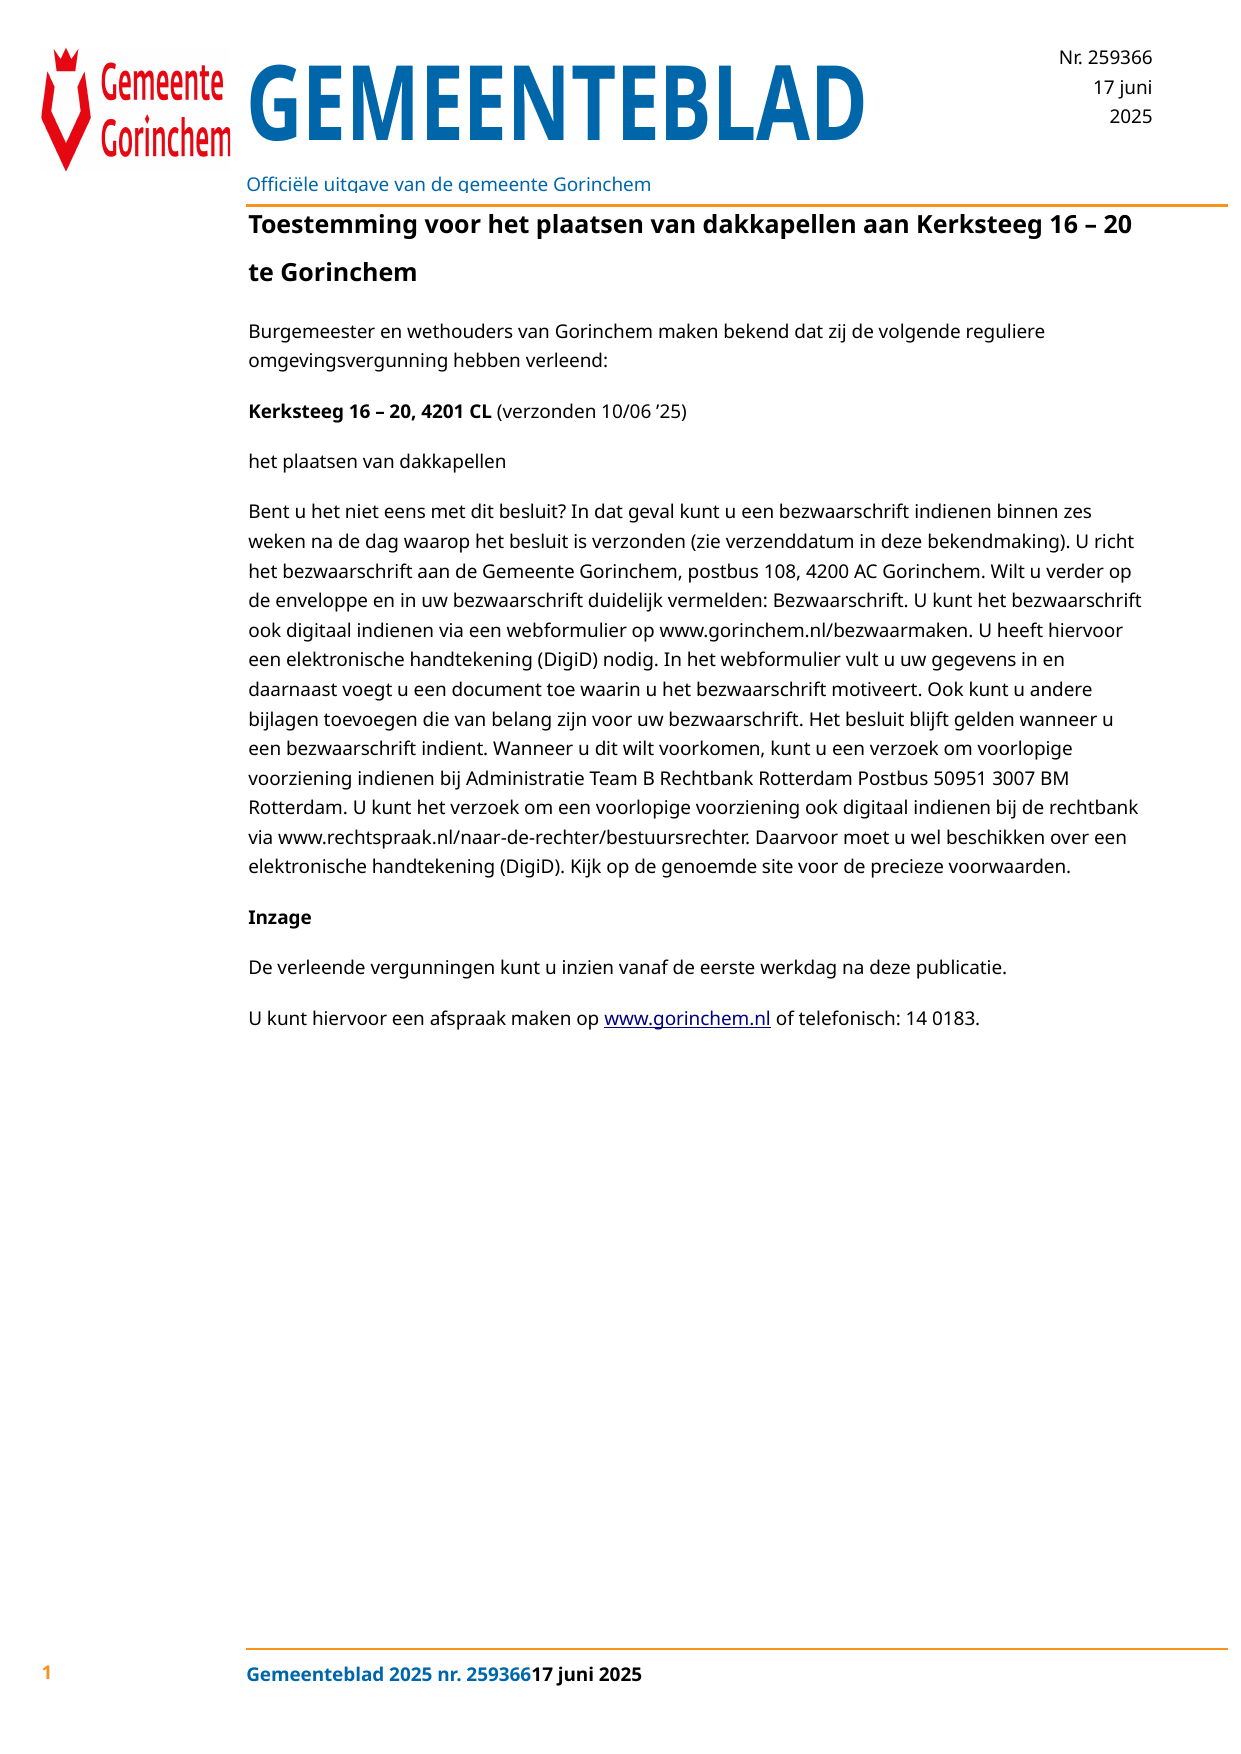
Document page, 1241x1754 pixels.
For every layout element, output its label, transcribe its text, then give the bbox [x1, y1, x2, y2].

text Bent u het niet eens met dit besluit? In dat geval kunt u een bezwaarschrift indienen binnen zes weken na de dag waarop het besluit is verzonden (zie verzenddatum in deze bekendmaking). U richt het bezwaarschrift aan de Gemeente Gorinchem, postbus 108, 4200 AC Gorinchem. Wilt u verder op de enveloppe en in uw bezwaarschrift duidelijk vermelden: Bezwaarschrift. U kunt het bezwaarschrift ook digitaal indienen via een webformulier op www.gorinchem.nl/bezwaarmaken. U heeft hiervoor een elektronische handtekening (DigiD) nodig. In het webformulier vult u uw gegevens in en daarnaast voegt u een document toe waarin u het bezwaarschrift motiveert. Ook kunt u andere bijlagen toevoegen die van belang zijn voor uw bezwaarschrift. Het besluit blijft gelden wanneer u een bezwaarschrift indient. Wanneer u dit wilt voorkomen, kunt u een verzoek om voorlopige voorziening indienen bij Administratie Team B Rechtbank Rotterdam Postbus 50951 3007 BM Rotterdam. U kunt het verzoek om een voorlopige voorziening ook digitaal indienen bij de rechtbank via www.rechtspraak.nl/naar-de-rechter/bestuursrechter. Daarvoor moet u wel beschikken over een elektronische handtekening (DigiD). Kijk op de genoemde site voor de precieze voorwaarden. [248, 499, 1152, 879]
picture [41, 47, 231, 172]
text Kerksteeg 16 – 20, 4201 CL (verzonden 10/06 ’25) [248, 398, 1152, 424]
text Burgemeester en wethouders van Gorinchem maken bekend dat zij de volgende reguliere omgevingsvergunning hebben verleend: [248, 318, 1152, 373]
text Inzage [248, 904, 1152, 930]
text het plaatsen van dakkapellen [248, 448, 1152, 474]
text De verleende vergunningen kunt u inzien vanaf de eerste werkdag na deze publicatie. [248, 954, 1152, 980]
text U kunt hiervoor een afspraak maken op www.gorinchem.nl of telefonisch: 14 0183. [248, 1005, 1152, 1031]
text Toestemming voor het plaatsen van dakkapellen aan Kerksteeg 16 – 20 te Gorinchem [248, 207, 1152, 288]
